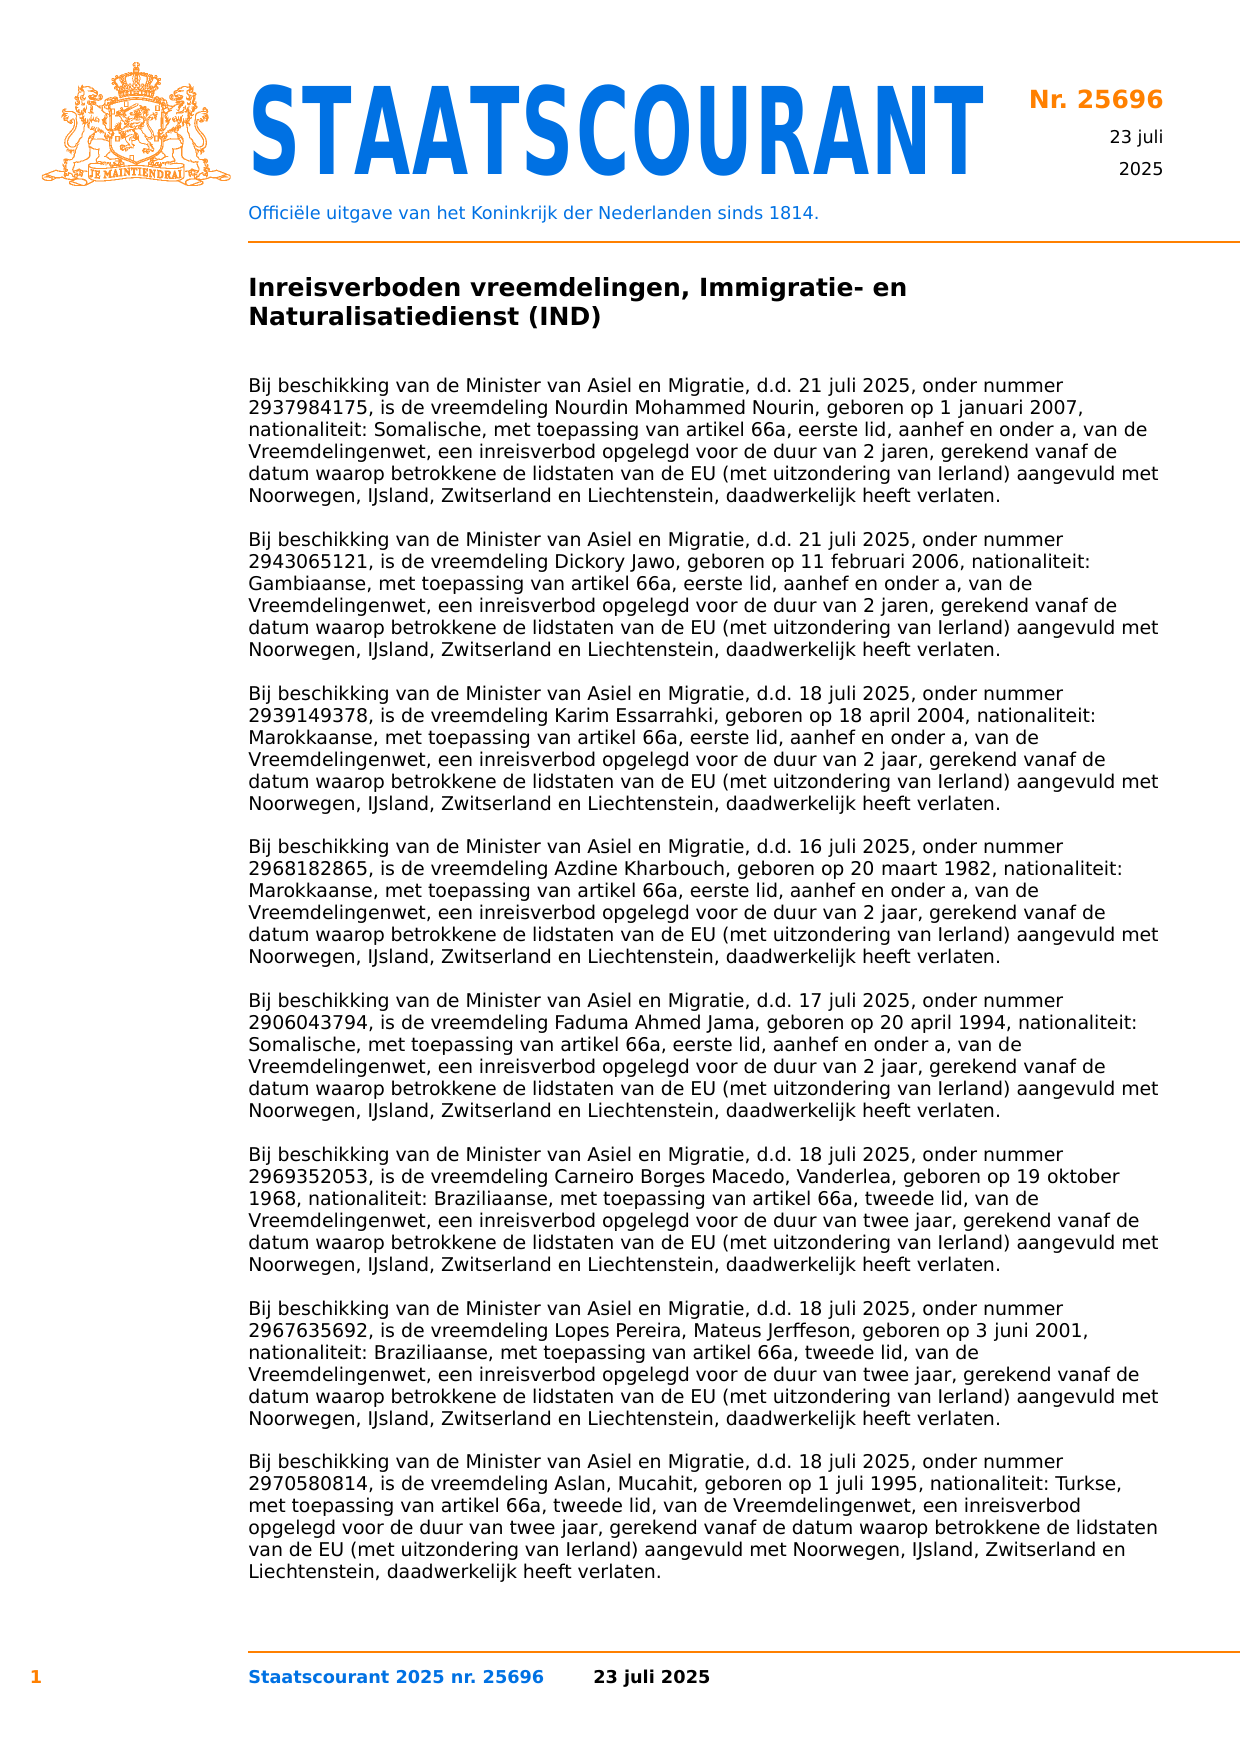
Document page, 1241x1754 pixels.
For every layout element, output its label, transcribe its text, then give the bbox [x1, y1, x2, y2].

table_cell 23 juli [998, 121, 1240, 153]
subtitle Inreisverboden vreemdelingen, Immigratie- en Naturalisatiedienst (IND) [248, 273, 1163, 331]
text Bij beschikking van de Minister van Asiel en Migratie, d.d. 16 juli 2025, onder nummer 2968182865, is de vreemdeling Azdine Kharbouch, geboren op 20 maart 1982, nationaliteit: Marokkaanse, met toepassing van artikel 66a, eerste lid, aanhef en onder a, van de Vreemdelingenwet, een inreisverbod opgelegd voor de duur van 2 jaar, gerekend vanaf de datum waarop betrokkene de lidstaten van de EU (met uitzondering van Ierland) aangevuld met Noorwegen, IJsland, Zwitserland en Liechtenstein, daadwerkelijk heeft verlaten. [248, 836, 1163, 968]
text Bij beschikking van de Minister van Asiel en Migratie, d.d. 18 juli 2025, onder nummer 2970580814, is de vreemdeling Aslan, Mucahit, geboren op 1 juli 1995, nationaliteit: Turkse, met toepassing van artikel 66a, tweede lid, van de Vreemdelingenwet, een inreisverbod opgelegd voor de duur van twee jaar, gerekend vanaf de datum waarop betrokkene de lidstaten van de EU (met uitzondering van Ierland) aangevuld met Noorwegen, IJsland, Zwitserland en Liechtenstein, daadwerkelijk heeft verlaten. [248, 1451, 1163, 1583]
table_header [25, 62, 248, 241]
table_header STAATSCOURANT [248, 62, 998, 203]
text Bij beschikking van de Minister van Asiel en Migratie, d.d. 18 juli 2025, onder nummer 2967635692, is de vreemdeling Lopes Pereira, Mateus Jerffeson, geboren op 3 juni 2001, nationaliteit: Braziliaanse, met toepassing van artikel 66a, tweede lid, van de Vreemdelingenwet, een inreisverbod opgelegd voor de duur van twee jaar, gerekend vanaf de datum waarop betrokkene de lidstaten van de EU (met uitzondering van Ierland) aangevuld met Noorwegen, IJsland, Zwitserland en Liechtenstein, daadwerkelijk heeft verlaten. [248, 1298, 1163, 1429]
table_cell 2025 [998, 153, 1240, 203]
picture [41, 62, 231, 186]
table_cell Officiële uitgave van het Koninkrijk der Nederlanden sinds 1814. [248, 203, 1240, 241]
text Bij beschikking van de Minister van Asiel en Migratie, d.d. 18 juli 2025, onder nummer 2969352053, is de vreemdeling Carneiro Borges Macedo, Vanderlea, geboren op 19 oktober 1968, nationaliteit: Braziliaanse, met toepassing van artikel 66a, tweede lid, van de Vreemdelingenwet, een inreisverbod opgelegd voor de duur van twee jaar, gerekend vanaf de datum waarop betrokkene de lidstaten van de EU (met uitzondering van Ierland) aangevuld met Noorwegen, IJsland, Zwitserland en Liechtenstein, daadwerkelijk heeft verlaten. [248, 1144, 1163, 1276]
text Bij beschikking van de Minister van Asiel en Migratie, d.d. 21 juli 2025, onder nummer 2937984175, is de vreemdeling Nourdin Mohammed Nourin, geboren op 1 januari 2007, nationaliteit: Somalische, met toepassing van artikel 66a, eerste lid, aanhef en onder a, van de Vreemdelingenwet, een inreisverbod opgelegd voor de duur van 2 jaren, gerekend vanaf de datum waarop betrokkene de lidstaten van de EU (met uitzondering van Ierland) aangevuld met Noorwegen, IJsland, Zwitserland en Liechtenstein, daadwerkelijk heeft verlaten. [248, 375, 1163, 507]
text Bij beschikking van de Minister van Asiel en Migratie, d.d. 21 juli 2025, onder nummer 2943065121, is de vreemdeling Dickory Jawo, geboren op 11 februari 2006, nationaliteit: Gambiaanse, met toepassing van artikel 66a, eerste lid, aanhef en onder a, van de Vreemdelingenwet, een inreisverbod opgelegd voor de duur van 2 jaren, gerekend vanaf de datum waarop betrokkene de lidstaten van de EU (met uitzondering van Ierland) aangevuld met Noorwegen, IJsland, Zwitserland en Liechtenstein, daadwerkelijk heeft verlaten. [248, 529, 1163, 661]
text Bij beschikking van de Minister van Asiel en Migratie, d.d. 17 juli 2025, onder nummer 2906043794, is de vreemdeling Faduma Ahmed Jama, geboren op 20 april 1994, nationaliteit: Somalische, met toepassing van artikel 66a, eerste lid, aanhef en onder a, van de Vreemdelingenwet, een inreisverbod opgelegd voor de duur van 2 jaar, gerekend vanaf de datum waarop betrokkene de lidstaten van de EU (met uitzondering van Ierland) aangevuld met Noorwegen, IJsland, Zwitserland en Liechtenstein, daadwerkelijk heeft verlaten. [248, 990, 1163, 1122]
table_header Nr. 25696 [998, 62, 1240, 121]
text Bij beschikking van de Minister van Asiel en Migratie, d.d. 18 juli 2025, onder nummer 2939149378, is de vreemdeling Karim Essarrahki, geboren op 18 april 2004, nationaliteit: Marokkaanse, met toepassing van artikel 66a, eerste lid, aanhef en onder a, van de Vreemdelingenwet, een inreisverbod opgelegd voor de duur van 2 jaar, gerekend vanaf de datum waarop betrokkene de lidstaten van de EU (met uitzondering van Ierland) aangevuld met Noorwegen, IJsland, Zwitserland en Liechtenstein, daadwerkelijk heeft verlaten. [248, 683, 1163, 814]
